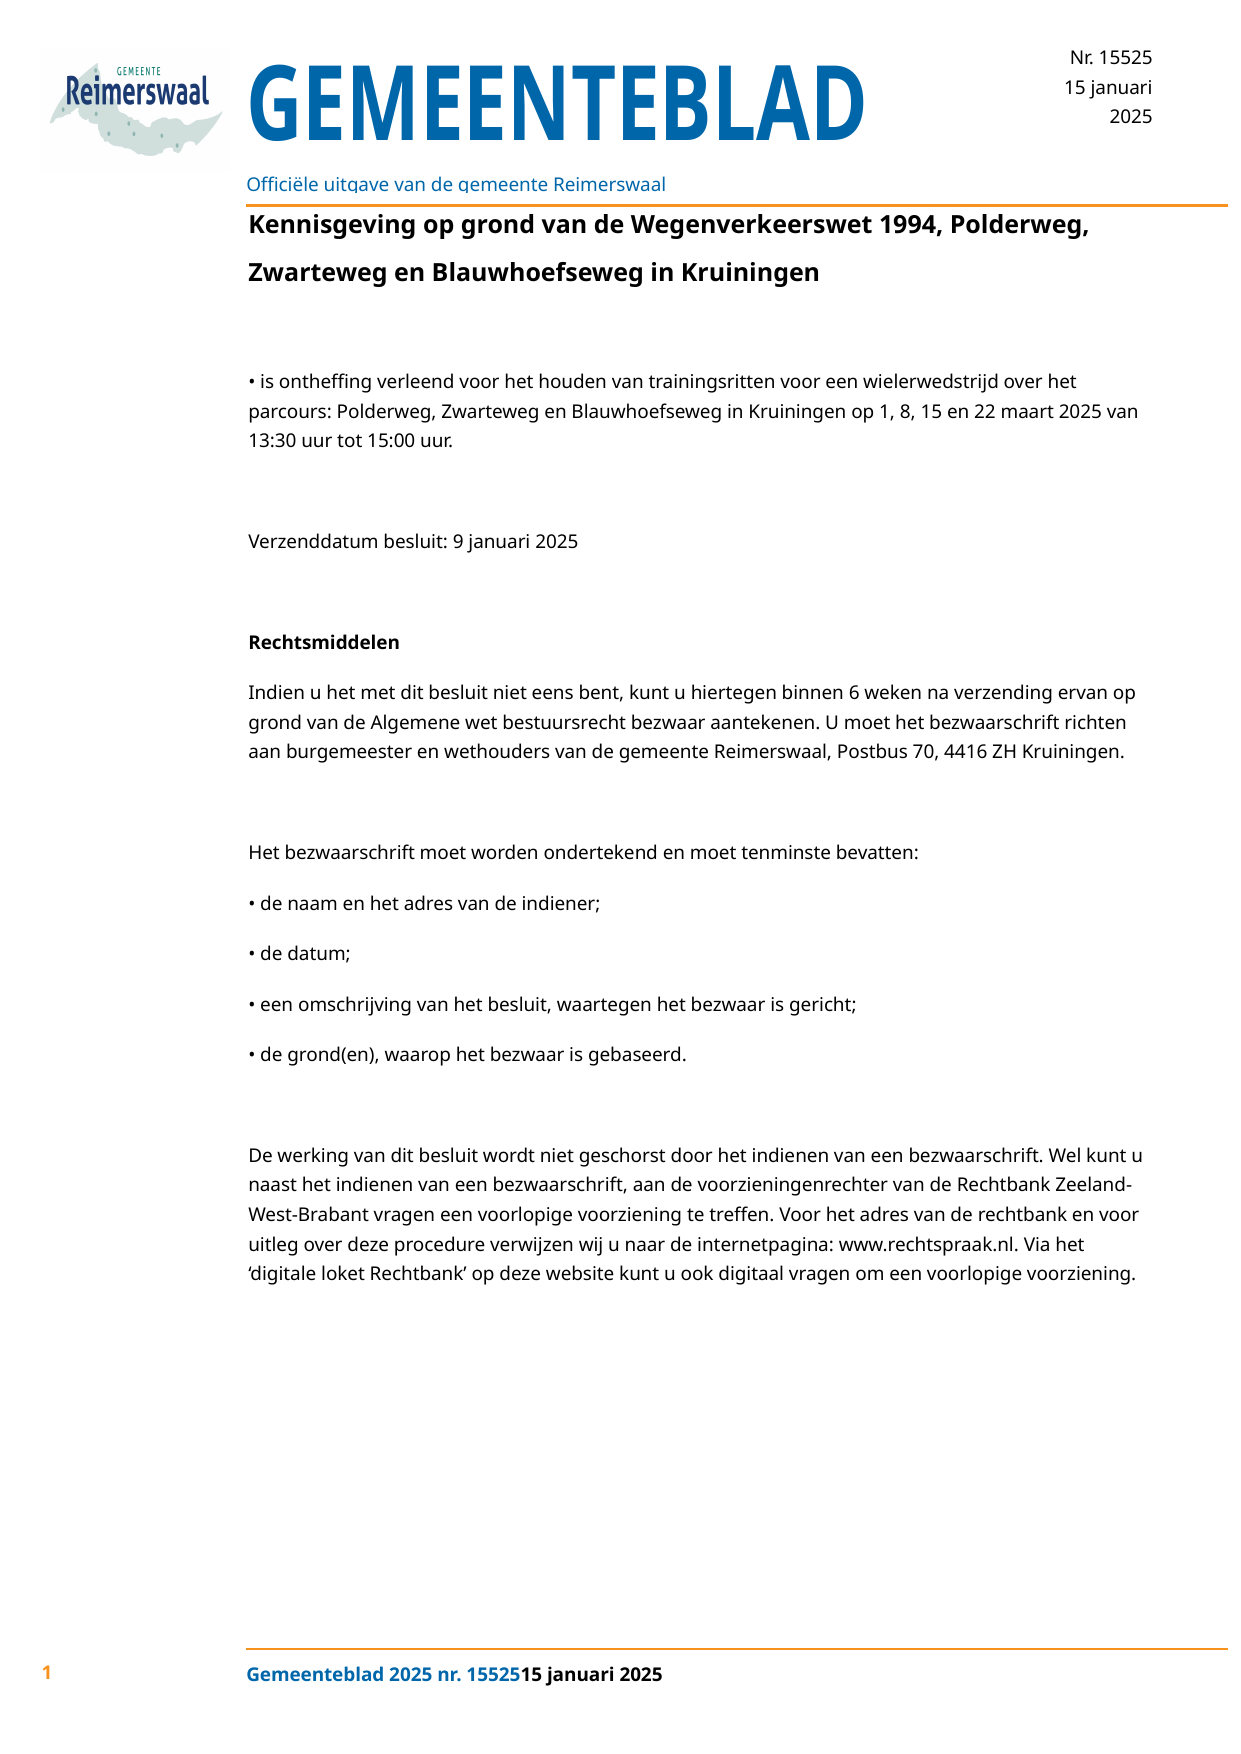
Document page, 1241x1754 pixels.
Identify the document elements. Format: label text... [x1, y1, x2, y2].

text De werking van dit besluit wordt niet geschorst door het indienen van een bezwaarschrift. Wel kunt u naast het indienen van een bezwaarschrift, aan de voorzieningenrechter van de Rechtbank Zeeland-West-Brabant vragen een voorlopige voorziening te treffen. Voor het adres van de rechtbank en voor uitleg over deze procedure verwijzen wij u naar de internetpagina: www.rechtspraak.nl. Via het ‘digitale loket Rechtbank’ op deze website kunt u ook digitaal vragen om een voorlopige voorziening. [248, 1142, 1152, 1286]
text • de grond(en), waarop het bezwaar is gebaseerd. [248, 1041, 1152, 1067]
text • een omschrijving van het besluit, waartegen het bezwaar is gericht; [248, 991, 1152, 1017]
text Het bezwaarschrift moet worden ondertekend en moet tenminste bevatten: [248, 839, 1152, 865]
picture [41, 47, 231, 172]
text • is ontheffing verleend voor het houden van trainingsritten voor een wielerwedstrijd over het parcours: Polderweg, Zwarteweg en Blauwhoefseweg in Kruiningen op 1, 8, 15 en 22 maart 2025 van 13:30 uur tot 15:00 uur. [248, 368, 1152, 453]
text Kennisgeving op grond van de Wegenverkeerswet 1994, Polderweg, Zwarteweg en Blauwhoefseweg in Kruiningen [248, 207, 1152, 288]
text Verzenddatum besluit: 9 januari 2025 [248, 528, 1152, 554]
text Indien u het met dit besluit niet eens bent, kunt u hiertegen binnen 6 weken na verzending ervan op grond van de Algemene wet bestuursrecht bezwaar aantekenen. U moet het bezwaarschrift richten aan burgemeester en wethouders van de gemeente Reimerswaal, Postbus 70, 4416 ZH Kruiningen. [248, 679, 1152, 764]
text • de datum; [248, 940, 1152, 966]
text Rechtsmiddelen [248, 629, 1152, 655]
text • de naam en het adres van de indiener; [248, 890, 1152, 916]
